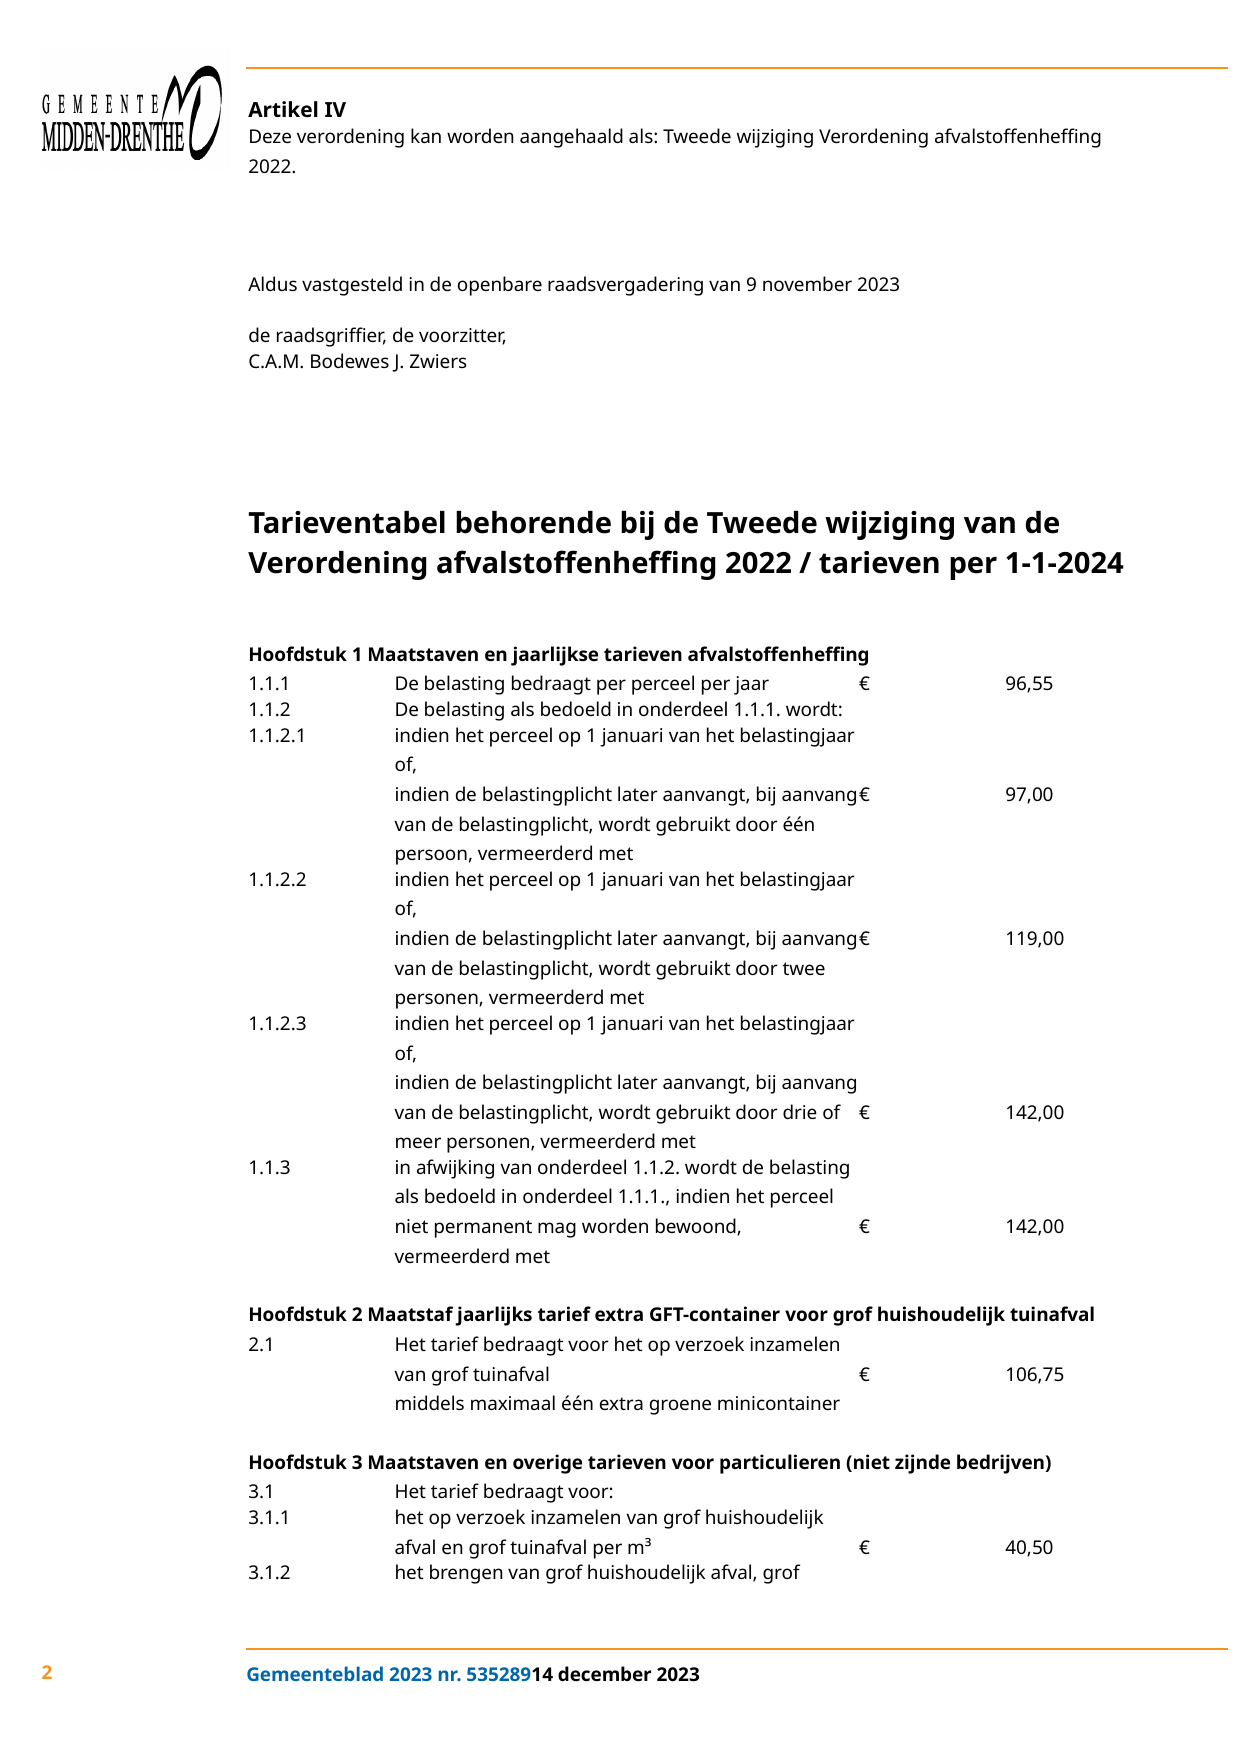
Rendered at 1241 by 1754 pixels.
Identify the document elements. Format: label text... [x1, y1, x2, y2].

text Hoofdstuk 2 Maatstaf jaarlijks tarief extra GFT-container voor grof huishoudelijk tuinafval [248, 1301, 1152, 1327]
text C.A.M. Bodewes J. Zwiers [248, 348, 1152, 374]
table_header 1.1.1 [248, 671, 394, 696]
table_header Het tarief bedraagt voor: [394, 1479, 859, 1504]
table_header [859, 1479, 1005, 1504]
table_cell 1.1.2.2 [248, 866, 394, 1010]
table_cell 1.1.2 [248, 696, 394, 722]
text Hoofdstuk 3 Maatstaven en overige tarieven voor particulieren (niet zijnde bedrijven) [248, 1449, 1152, 1474]
table_cell het op verzoek inzamelen van grof huishoudelijk afval en grof tuinafval per m³ [394, 1504, 859, 1559]
table_cell € [859, 722, 1005, 866]
table_cell [1005, 1560, 1152, 1585]
table_header 3.1 [248, 1479, 394, 1504]
table_cell [859, 1560, 1005, 1585]
table_cell indien het perceel op 1 januari van het belastingjaar of, indien de belastingplicht later aanvangt, bij aanvang van de belastingplicht, wordt gebruikt door één persoon, vermeerderd met [394, 722, 859, 866]
table_cell 40,50 [1005, 1504, 1152, 1559]
table_cell het brengen van grof huishoudelijk afval, grof [394, 1560, 859, 1585]
table_header € [859, 1331, 1005, 1416]
table_header Het tarief bedraagt voor het op verzoek inzamelen van grof tuinafval middels maximaal één extra groene minicontainer [394, 1331, 859, 1416]
table_cell [859, 696, 1005, 722]
text Artikel IV [248, 95, 1152, 123]
table_header De belasting bedraagt per perceel per jaar [394, 671, 859, 696]
text Deze verordening kan worden aangehaald als: Tweede wijziging Verordening afvalstoffenheffing 2022. [248, 123, 1152, 178]
table_cell € [859, 866, 1005, 1010]
table_cell 1.1.2.3 [248, 1010, 394, 1154]
text Aldus vastgesteld in de openbare raadsvergadering van 9 november 2023 [248, 271, 1152, 297]
table_header 106,75 [1005, 1331, 1152, 1416]
table_cell € [859, 1010, 1005, 1154]
table_cell € [859, 1504, 1005, 1559]
table_header [1005, 1479, 1152, 1504]
table_header € [859, 671, 1005, 696]
table_cell indien het perceel op 1 januari van het belastingjaar of, indien de belastingplicht later aanvangt, bij aanvang van de belastingplicht, wordt gebruikt door twee personen, vermeerderd met [394, 866, 859, 1010]
table_header 96,55 [1005, 671, 1152, 696]
table_cell 3.1.1 [248, 1504, 394, 1559]
table_cell 97,00 [1005, 722, 1152, 866]
table_cell 1.1.3 [248, 1154, 394, 1269]
table_cell 3.1.2 [248, 1560, 394, 1585]
table_cell 142,00 [1005, 1010, 1152, 1154]
picture [41, 47, 231, 172]
text de raadsgriffier, de voorzitter, [248, 323, 1152, 348]
table_cell 142,00 [1005, 1154, 1152, 1269]
table_header 2.1 [248, 1331, 394, 1416]
text Hoofdstuk 1 Maatstaven en jaarlijkse tarieven afvalstoffenheffing [248, 641, 1152, 667]
table_cell De belasting als bedoeld in onderdeel 1.1.1. wordt: [394, 696, 859, 722]
table_cell 1.1.2.1 [248, 722, 394, 866]
table_cell 119,00 [1005, 866, 1152, 1010]
table_cell in afwijking van onderdeel 1.1.2. wordt de belasting als bedoeld in onderdeel 1.1.1., indien het perceel niet permanent mag worden bewoond, vermeerderd met [394, 1154, 859, 1269]
table_cell [1005, 696, 1152, 722]
table_cell € [859, 1154, 1005, 1269]
table_cell indien het perceel op 1 januari van het belastingjaar of, indien de belastingplicht later aanvangt, bij aanvang van de belastingplicht, wordt gebruikt door drie of meer personen, vermeerderd met [394, 1010, 859, 1154]
text Tarieventabel behorende bij de Tweede wijziging van de Verordening afvalstoffenheffing 2022 / tarieven per 1-1-2024 [248, 503, 1152, 582]
